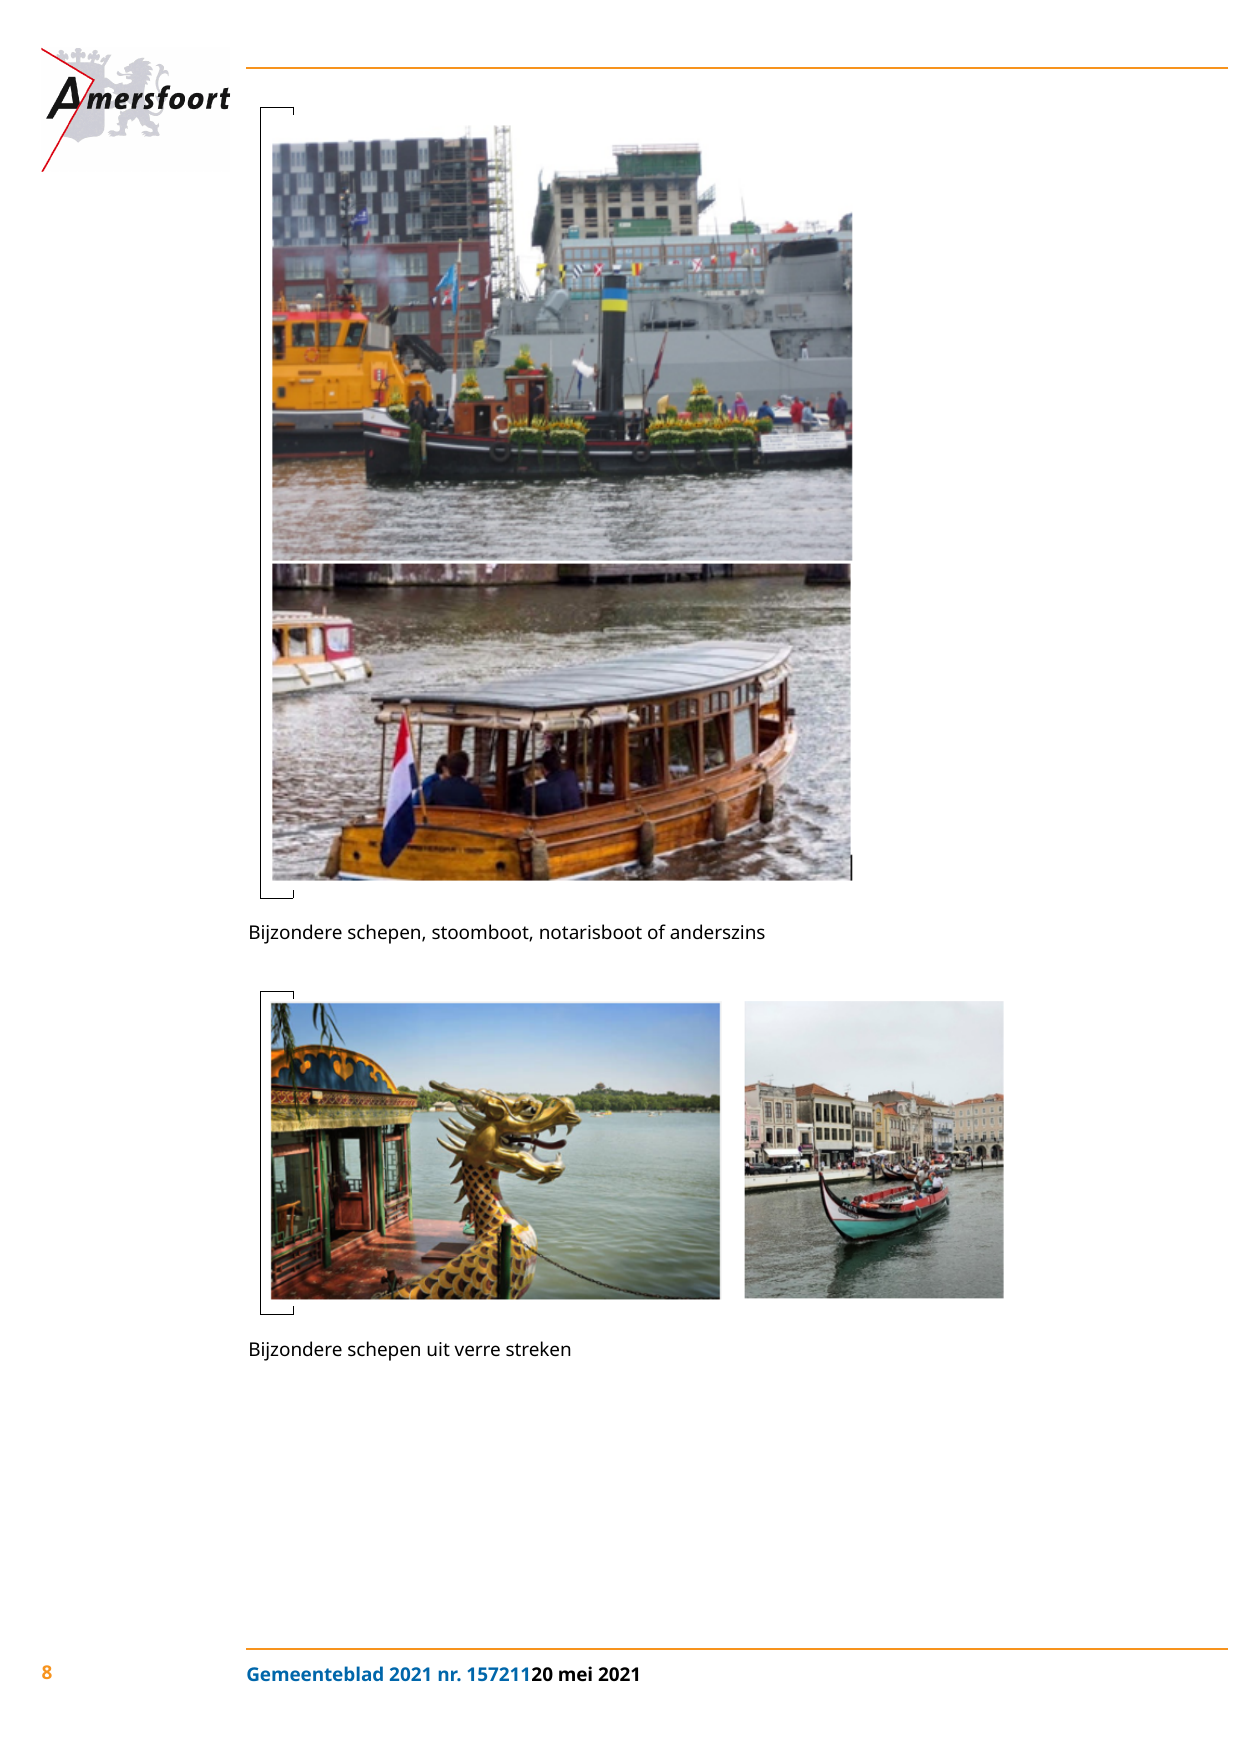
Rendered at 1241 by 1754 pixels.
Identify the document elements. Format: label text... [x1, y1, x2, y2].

picture [268, 115, 860, 890]
text Bijzondere schepen, stoomboot, notarisboot of anderszins [248, 919, 1152, 945]
picture [41, 47, 231, 172]
text Bijzondere schepen uit verre streken [248, 1336, 1152, 1362]
picture [268, 999, 1008, 1306]
